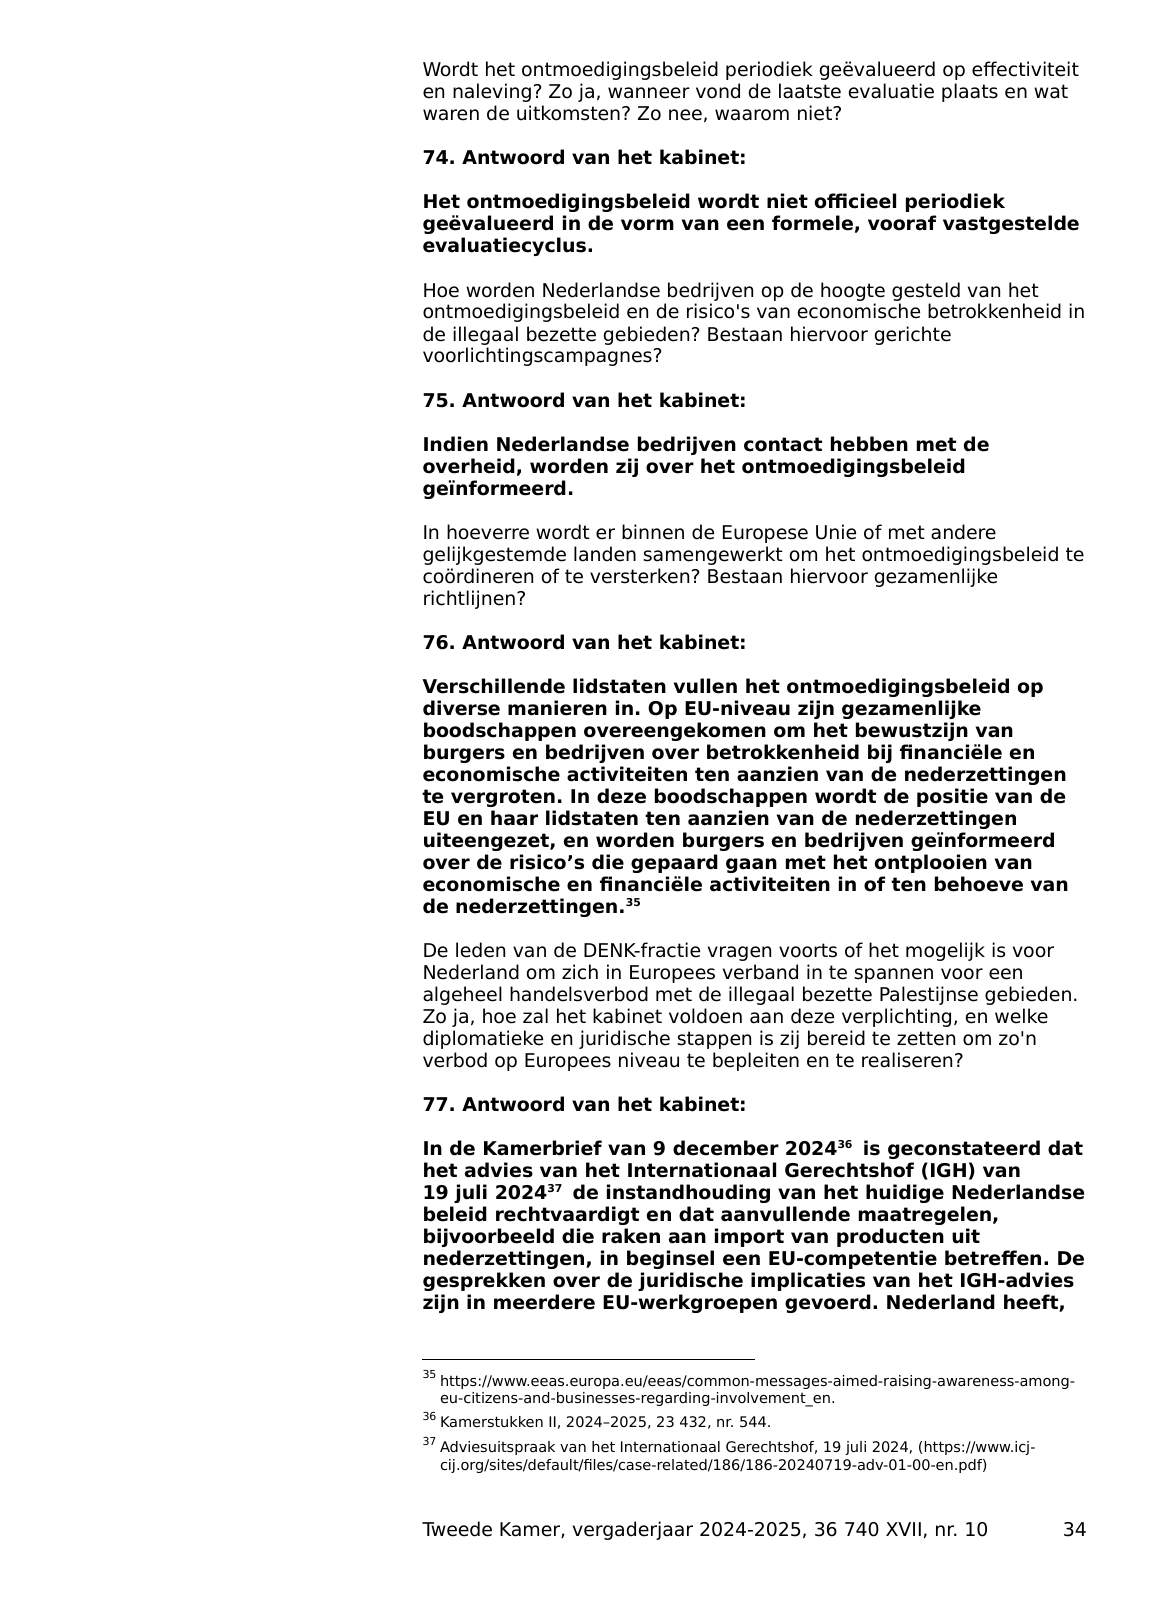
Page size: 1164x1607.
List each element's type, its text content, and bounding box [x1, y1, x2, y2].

subtitle 76. Antwoord van het kabinet: [422, 632, 1087, 654]
text Het ontmoedigingsbeleid wordt niet officieel periodiek geëvalueerd in de vorm van een formele, vooraf vastgestelde evaluatiecyclus. [422, 191, 1087, 257]
text In hoeverre wordt er binnen de Europese Unie of met andere gelijkgestemde landen samengewerkt om het ontmoedigingsbeleid te coördineren of te versterken? Bestaan hiervoor gezamenlijke richtlijnen? [422, 522, 1087, 610]
text Hoe worden Nederlandse bedrijven op de hoogte gesteld van het ontmoedigingsbeleid en de risico's van economische betrokkenheid in de illegaal bezette gebieden? Bestaan hiervoor gerichte voorlichtingscampagnes? [422, 279, 1087, 367]
subtitle 74. Antwoord van het kabinet: [422, 147, 1087, 169]
subtitle 75. Antwoord van het kabinet: [422, 389, 1087, 412]
text https://www.eeas.europa.eu/eeas/common-messages-aimed-raising-awareness-among-eu-citizens-and-businesses-regarding-involvement_en. [422, 1368, 1087, 1407]
text Adviesuitspraak van het Internationaal Gerechtshof, 19 juli 2024, (https://www.icj-cij.org/sites/default/files/case-related/186/186-20240719-adv-01-00-en.pdf) [422, 1435, 1087, 1474]
text Wordt het ontmoedigingsbeleid periodiek geëvalueerd op effectiviteit en naleving? Zo ja, wanneer vond de laatste evaluatie plaats en wat waren de uitkomsten? Zo nee, waarom niet? [422, 59, 1087, 125]
text Verschillende lidstaten vullen het ontmoedigingsbeleid op diverse manieren in. Op EU-niveau zijn gezamenlijke boodschappen overeengekomen om het bewustzijn van burgers en bedrijven over betrokkenheid bij financiële en economische activiteiten ten aanzien van de nederzettingen te vergroten. In deze boodschappen wordt de positie van de EU en haar lidstaten ten aanzien van de nederzettingen uiteengezet, en worden burgers en bedrijven geïnformeerd over de risico’s die gepaard gaan met het ontplooien van economische en financiële activiteiten in of ten behoeve van de nederzettingen. [422, 676, 1087, 918]
text In de Kamerbrief van 9 december 2024 is geconstateerd dat het advies van het Internationaal Gerechtshof (IGH) van 19 juli 2024 de instandhouding van het huidige Nederlandse beleid rechtvaardigt en dat aanvullende maatregelen, bijvoorbeeld die raken aan import van producten uit nederzettingen, in beginsel een EU-competentie betreffen. De gesprekken over de juridische implicaties van het IGH-advies zijn in meerdere EU-werkgroepen gevoerd. Nederland heeft, [422, 1138, 1087, 1314]
text De leden van de DENK-fractie vragen voorts of het mogelijk is voor Nederland om zich in Europees verband in te spannen voor een algeheel handelsverbod met de illegaal bezette Palestijnse gebieden. Zo ja, hoe zal het kabinet voldoen aan deze verplichting, en welke diplomatieke en juridische stappen is zij bereid te zetten om zo'n verbod op Europees niveau te bepleiten en te realiseren? [422, 940, 1087, 1072]
text Kamerstukken II, 2024–2025, 23 432, nr. 544. [422, 1410, 1087, 1432]
text Indien Nederlandse bedrijven contact hebben met de overheid, worden zij over het ontmoedigingsbeleid geïnformeerd. [422, 434, 1087, 500]
subtitle 77. Antwoord van het kabinet: [422, 1094, 1087, 1116]
